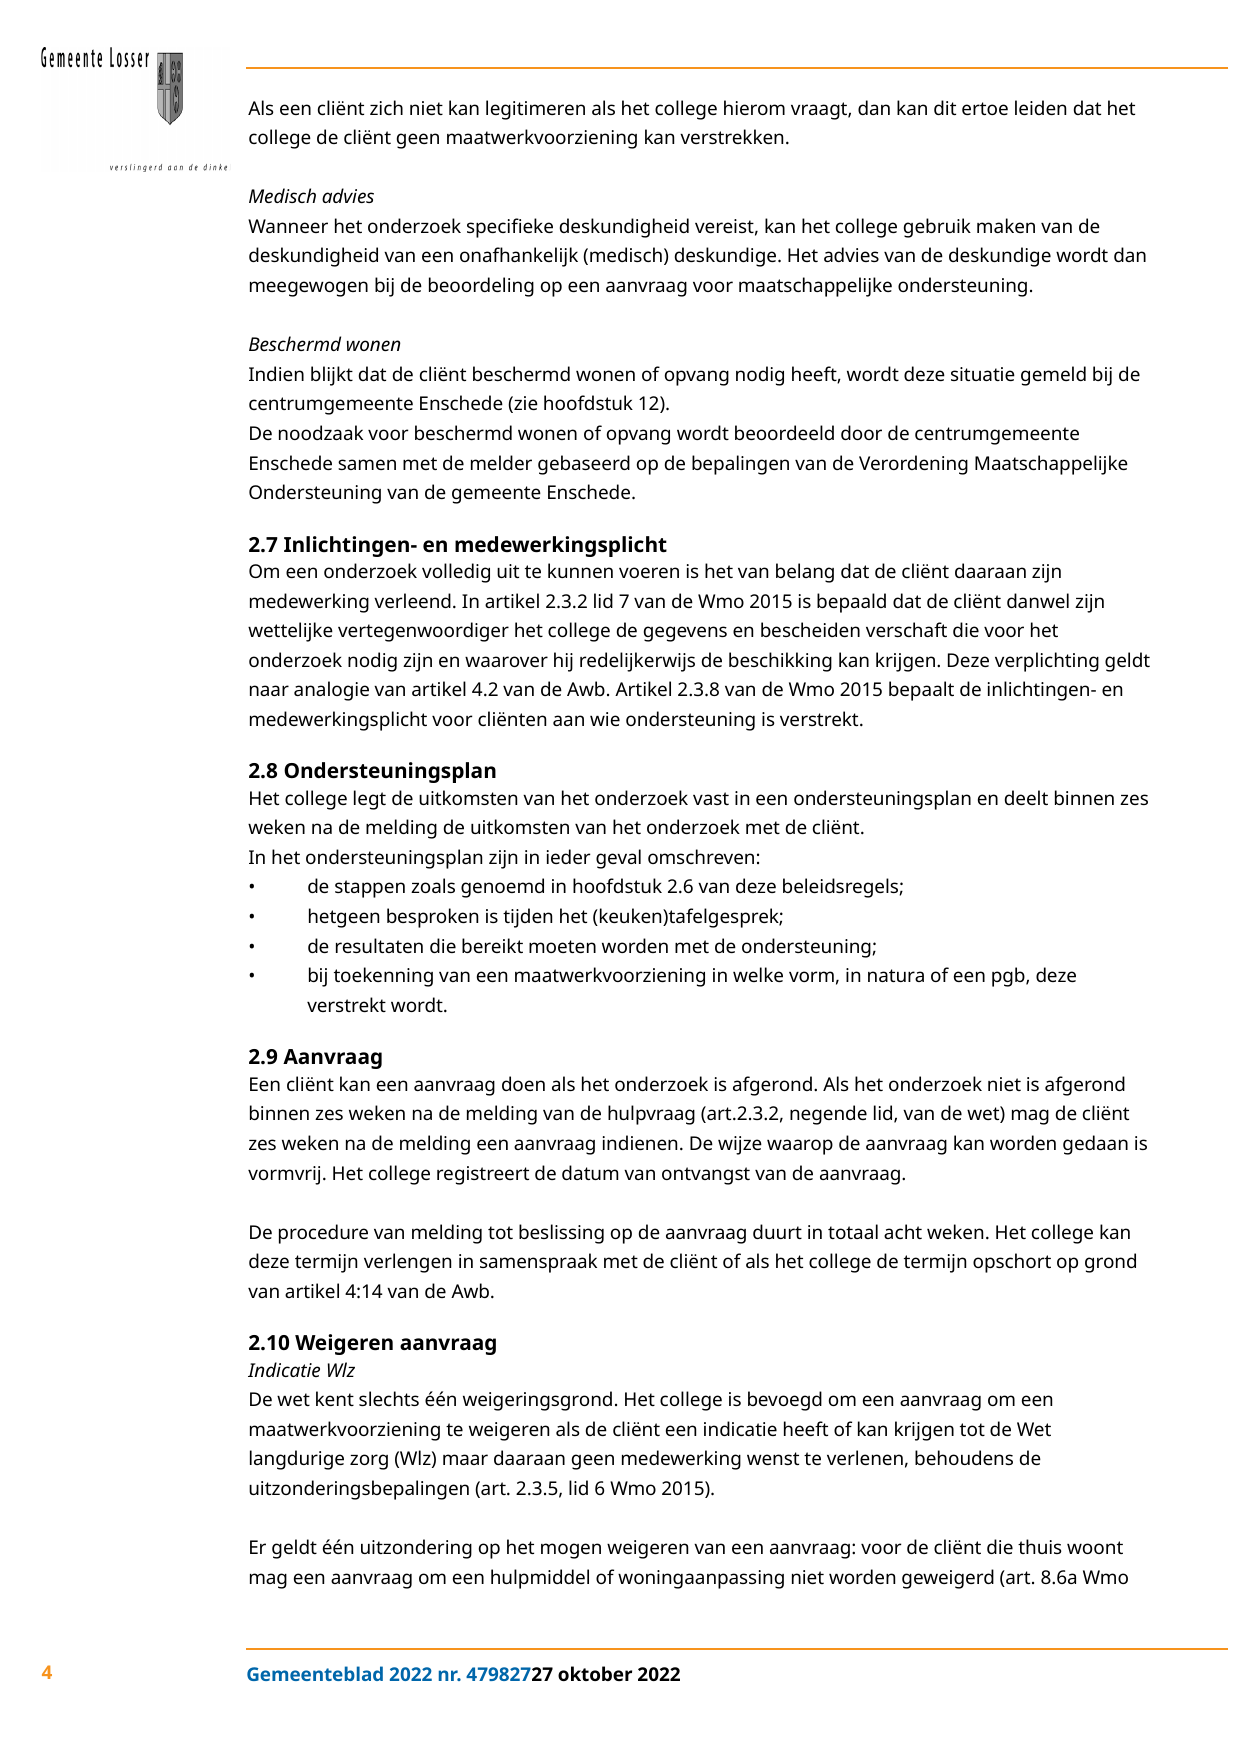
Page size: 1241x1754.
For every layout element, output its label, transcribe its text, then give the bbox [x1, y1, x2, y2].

text De noodzaak voor beschermd wonen of opvang wordt beoordeeld door de centrumgemeente Enschede samen met de melder gebaseerd op de bepalingen van de Verordening Maatschappelijke Ondersteuning van de gemeente Enschede. [248, 420, 1152, 505]
list hetgeen besproken is tijden het (keuken)tafelgesprek; [248, 903, 1152, 929]
text Als een cliënt zich niet kan legitimeren als het college hierom vraagt, dan kan dit ertoe leiden dat het college de cliënt geen maatwerkvoorziening kan verstrekken. [248, 95, 1152, 150]
text Beschermd wonen [248, 331, 1152, 357]
text Het college legt de uitkomsten van het onderzoek vast in een ondersteuningsplan en deelt binnen zes weken na de melding de uitkomsten van het onderzoek met de cliënt. [248, 785, 1152, 840]
list bij toekenning van een maatwerkvoorziening in welke vorm, in natura of een pgb, deze verstrekt wordt. [248, 962, 1152, 1018]
text Medisch advies [248, 183, 1152, 209]
list de stappen zoals genoemd in hoofdstuk 2.6 van deze beleidsregels; [248, 874, 1152, 899]
text 2.9 Aanvraag [248, 1042, 1152, 1071]
text 2.7 Inlichtingen- en medewerkingsplicht [248, 530, 1152, 558]
text Een cliënt kan een aanvraag doen als het onderzoek is afgerond. Als het onderzoek niet is afgerond binnen zes weken na de melding van de hulpvraag (art.2.3.2, negende lid, van de wet) mag de cliënt zes weken na de melding een aanvraag indienen. De wijze waarop de aanvraag kan worden gedaan is vormvrij. Het college registreert de datum van ontvangst van de aanvraag. [248, 1071, 1152, 1185]
picture [41, 47, 231, 172]
text De procedure van melding tot beslissing op de aanvraag duurt in totaal acht weken. Het college kan deze termijn verlengen in samenspraak met de cliënt of als het college de termijn opschort op grond van artikel 4:14 van de Awb. [248, 1219, 1152, 1304]
text Wanneer het onderzoek specifieke deskundigheid vereist, kan het college gebruik maken van de deskundigheid van een onafhankelijk (medisch) deskundige. Het advies van de deskundige wordt dan meegewogen bij de beoordeling op een aanvraag voor maatschappelijke ondersteuning. [248, 213, 1152, 298]
text De wet kent slechts één weigeringsgrond. Het college is bevoegd om een aanvraag om een maatwerkvoorziening te weigeren als de cliënt een indicatie heeft of kan krijgen tot de Wet langdurige zorg (Wlz) maar daaraan geen medewerking wenst te verlenen, behoudens de uitzonderingsbepalingen (art. 2.3.5, lid 6 Wmo 2015). [248, 1386, 1152, 1501]
list de resultaten die bereikt moeten worden met de ondersteuning; [248, 933, 1152, 959]
text Indien blijkt dat de cliënt beschermd wonen of opvang nodig heeft, wordt deze situatie gemeld bij de centrumgemeente Enschede (zie hoofdstuk 12). [248, 361, 1152, 416]
text Indicatie Wlz [248, 1357, 1152, 1383]
text 2.10 Weigeren aanvraag [248, 1328, 1152, 1357]
text In het ondersteuningsplan zijn in ieder geval omschreven: [248, 844, 1152, 870]
text 2.8 Ondersteuningsplan [248, 757, 1152, 785]
text Om een onderzoek volledig uit te kunnen voeren is het van belang dat de cliënt daaraan zijn medewerking verleend. In artikel 2.3.2 lid 7 van de Wmo 2015 is bepaald dat de cliënt danwel zijn wettelijke vertegenwoordiger het college de gegevens en bescheiden verschaft die voor het onderzoek nodig zijn en waarover hij redelijkerwijs de beschikking kan krijgen. Deze verplichting geldt naar analogie van artikel 4.2 van de Awb. Artikel 2.3.8 van de Wmo 2015 bepaalt de inlichtingen- en medewerkingsplicht voor cliënten aan wie ondersteuning is verstrekt. [248, 558, 1152, 732]
text Er geldt één uitzondering op het mogen weigeren van een aanvraag: voor de cliënt die thuis woont mag een aanvraag om een hulpmiddel of woningaanpassing niet worden geweigerd (art. 8.6a Wmo [248, 1534, 1152, 1590]
